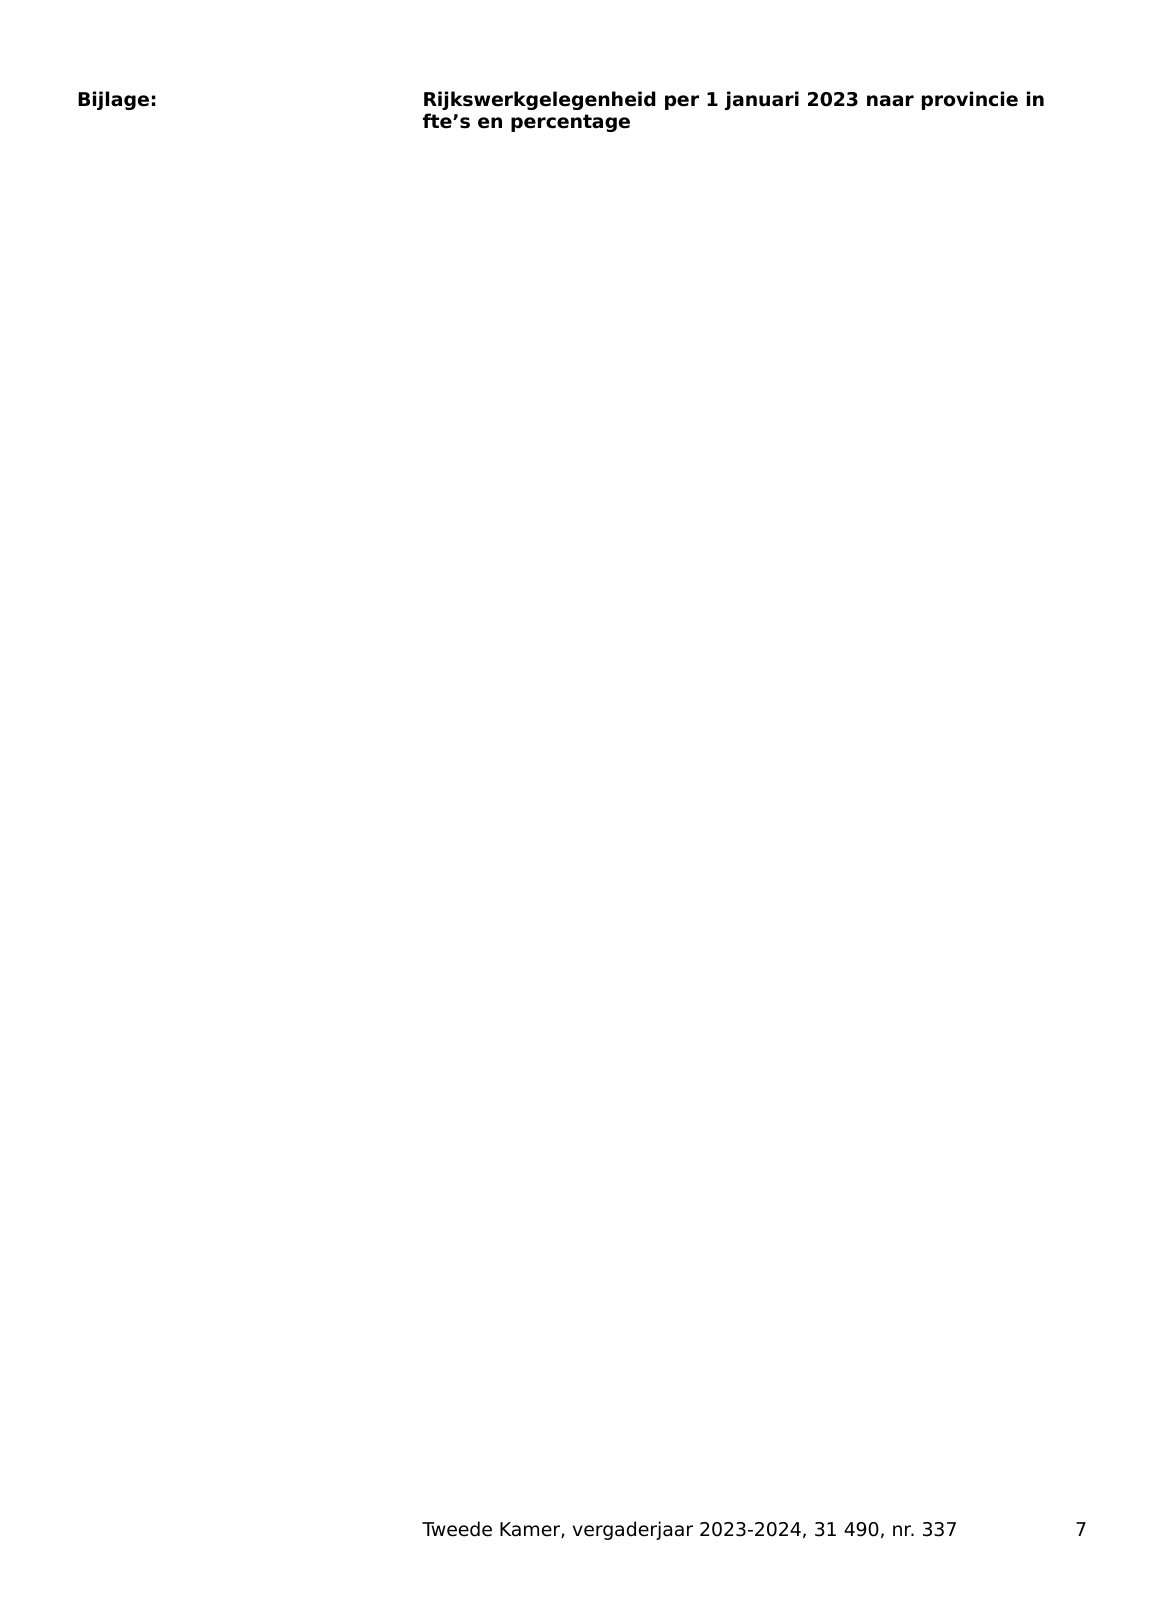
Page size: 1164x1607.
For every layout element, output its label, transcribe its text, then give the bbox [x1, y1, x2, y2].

subtitle Bijlage: Rijkswerkgelegenheid per 1 januari 2023 naar provincie in fte’s en percentage [77, 89, 1087, 133]
